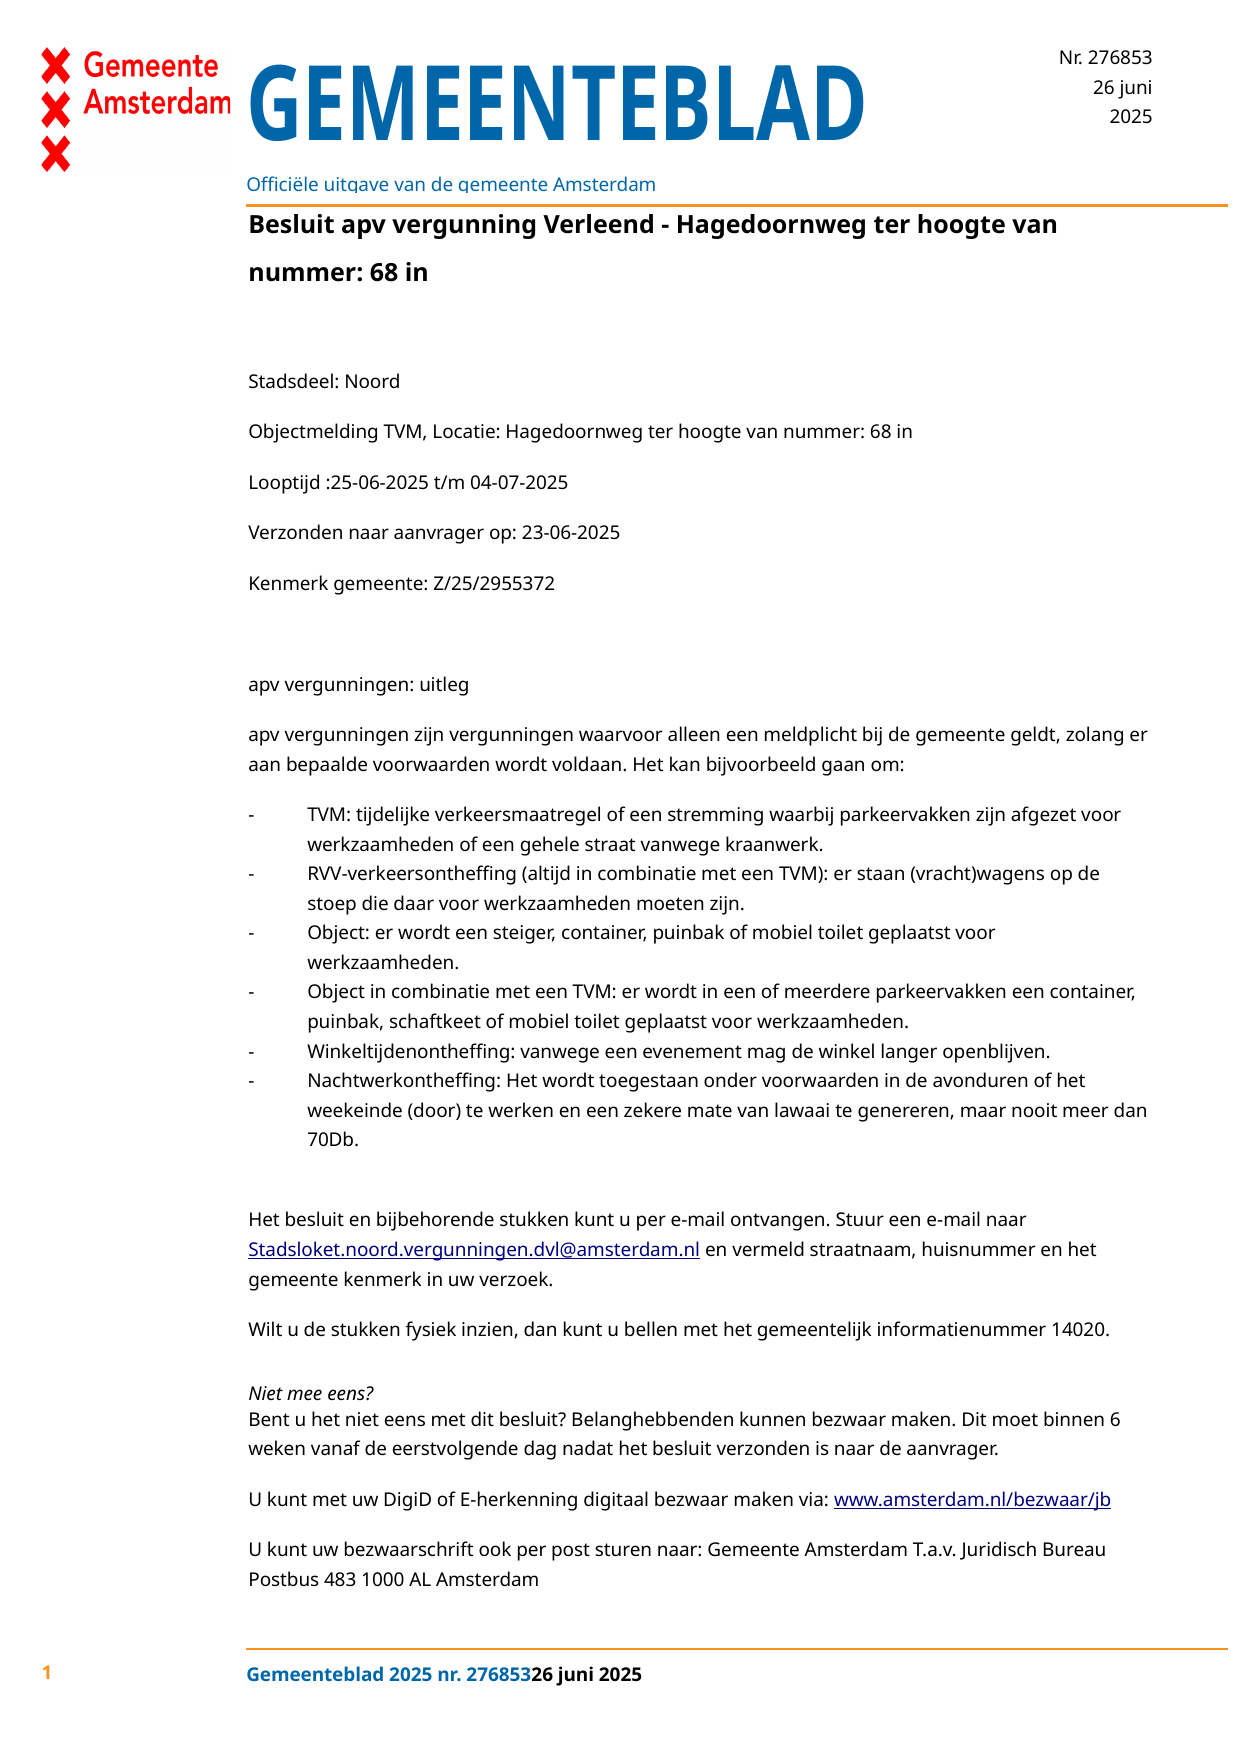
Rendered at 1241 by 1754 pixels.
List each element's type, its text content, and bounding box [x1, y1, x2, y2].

list RVV-verkeersontheffing (altijd in combinatie met een TVM): er staan (vracht)wagens op de stoep die daar voor werkzaamheden moeten zijn. [248, 860, 1152, 916]
text U kunt uw bezwaarschrift ook per post sturen naar: Gemeente Amsterdam T.a.v. Juridisch Bureau Postbus 483 1000 AL Amsterdam [248, 1536, 1152, 1592]
list TVM: tijdelijke verkeersmaatregel of een stremming waarbij parkeervakken zijn afgezet voor werkzaamheden of een gehele straat vanwege kraanwerk. [248, 801, 1152, 857]
text Stadsdeel: Noord [248, 368, 1152, 394]
text Niet mee eens? [248, 1380, 1152, 1406]
text Besluit apv vergunning Verleend - Hagedoornweg ter hoogte van nummer: 68 in [248, 207, 1152, 288]
text Objectmelding TVM, Locatie: Hagedoornweg ter hoogte van nummer: 68 in [248, 419, 1152, 444]
list Object in combinatie met een TVM: er wordt in een of meerdere parkeervakken een container, puinbak, schaftkeet of mobiel toilet geplaatst voor werkzaamheden. [248, 979, 1152, 1034]
text Verzonden naar aanvrager op: 23-06-2025 [248, 519, 1152, 545]
text apv vergunningen: uitleg [248, 671, 1152, 697]
text apv vergunningen zijn vergunningen waarvoor alleen een meldplicht bij de gemeente geldt, zolang er aan bepaalde voorwaarden wordt voldaan. Het kan bijvoorbeeld gaan om: [248, 721, 1152, 777]
picture [41, 47, 231, 172]
list Object: er wordt een steiger, container, puinbak of mobiel toilet geplaatst voor werkzaamheden. [248, 919, 1152, 975]
text Looptijd :25-06-2025 t/m 04-07-2025 [248, 469, 1152, 495]
text Kenmerk gemeente: Z/25/2955372 [248, 570, 1152, 596]
list Nachtwerkontheffing: Het wordt toegestaan onder voorwaarden in de avonduren of het weekeinde (door) te werken en een zekere mate van lawaai te genereren, maar nooit meer dan 70Db. [248, 1067, 1152, 1152]
list Winkeltijdenontheffing: vanwege een evenement mag de winkel langer openblijven. [248, 1038, 1152, 1064]
text Wilt u de stukken fysiek inzien, dan kunt u bellen met het gemeentelijk informatienummer 14020. [248, 1316, 1152, 1342]
text Bent u het niet eens met dit besluit? Belanghebbenden kunnen bezwaar maken. Dit moet binnen 6 weken vanaf de eerstvolgende dag nadat het besluit verzonden is naar de aanvrager. [248, 1406, 1152, 1461]
text U kunt met uw DigiD of E-herkenning digitaal bezwaar maken via: www.amsterdam.nl/bezwaar/jb [248, 1486, 1152, 1512]
text Het besluit en bijbehorende stukken kunt u per e-mail ontvangen. Stuur een e-mail naar Stadsloket.noord.vergunningen.dvl@amsterdam.nl en vermeld straatnaam, huisnummer en het gemeente kenmerk in uw verzoek. [248, 1207, 1152, 1292]
